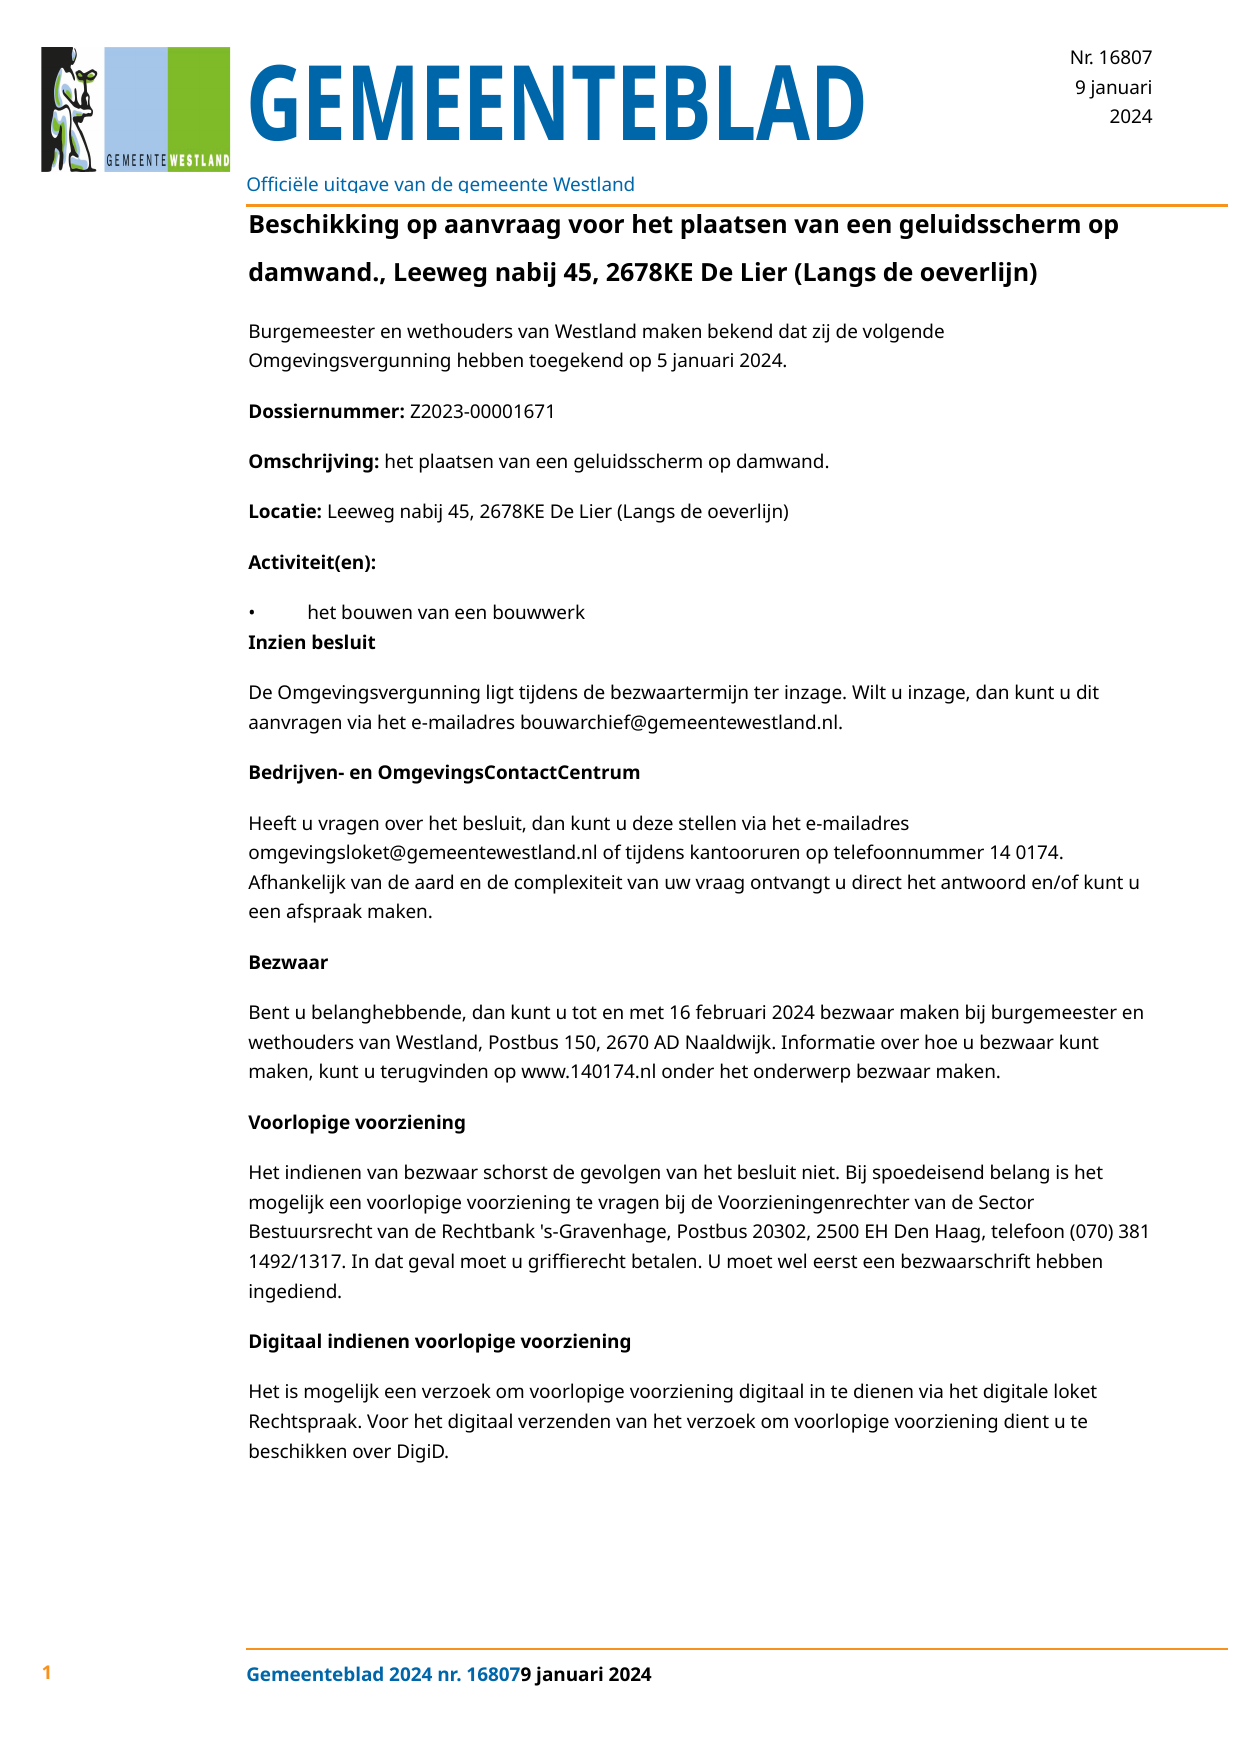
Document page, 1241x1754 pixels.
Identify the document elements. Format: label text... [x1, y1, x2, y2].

text Voorlopige voorziening [248, 1109, 1152, 1135]
text Het is mogelijk een verzoek om voorlopige voorziening digitaal in te dienen via het digitale loket Rechtspraak. Voor het digitaal verzenden van het verzoek om voorlopige voorziening dient u te beschikken over DigiD. [248, 1379, 1152, 1464]
text Heeft u vragen over het besluit, dan kunt u deze stellen via het e-mailadres omgevingsloket@gemeentewestland.nl of tijdens kantooruren op telefoonnummer 14 0174. Afhankelijk van de aard en de complexiteit van uw vraag ontvangt u direct het antwoord en/of kunt u een afspraak maken. [248, 810, 1152, 924]
text Locatie: Leeweg nabij 45, 2678KE De Lier (Langs de oeverlijn) [248, 499, 1152, 524]
text Beschikking op aanvraag voor het plaatsen van een geluidsscherm op damwand., Leeweg nabij 45, 2678KE De Lier (Langs de oeverlijn) [248, 207, 1152, 288]
text Burgemeester en wethouders van Westland maken bekend dat zij de volgende Omgevingsvergunning hebben toegekend op 5 januari 2024. [248, 318, 1152, 373]
text Activiteit(en): [248, 549, 1152, 575]
text Digitaal indienen voorlopige voorziening [248, 1328, 1152, 1354]
text Inzien besluit [248, 629, 1152, 655]
text De Omgevingsvergunning ligt tijdens de bezwaartermijn ter inzage. Wilt u inzage, dan kunt u dit aanvragen via het e-mailadres bouwarchief@gemeentewestland.nl. [248, 679, 1152, 735]
list het bouwen van een bouwwerk [248, 599, 1152, 625]
text Bent u belanghebbende, dan kunt u tot en met 16 februari 2024 bezwaar maken bij burgemeester en wethouders van Westland, Postbus 150, 2670 AD Naaldwijk. Informatie over hoe u bezwaar kunt maken, kunt u terugvinden op www.140174.nl onder het onderwerp bezwaar maken. [248, 999, 1152, 1084]
text Bezwaar [248, 949, 1152, 975]
text Dossiernummer: Z2023-00001671 [248, 398, 1152, 424]
text Het indienen van bezwaar schorst de gevolgen van het besluit niet. Bij spoedeisend belang is het mogelijk een voorlopige voorziening te vragen bij de Voorzieningenrechter van de Sector Bestuursrecht van de Rechtbank 's-Gravenhage, Postbus 20302, 2500 EH Den Haag, telefoon (070) 381 1492/1317. In dat geval moet u griffierecht betalen. U moet wel eerst een bezwaarschrift hebben ingediend. [248, 1159, 1152, 1304]
text Omschrijving: het plaatsen van een geluidsscherm op damwand. [248, 448, 1152, 474]
picture [41, 47, 231, 172]
text Bedrijven- en OmgevingsContactCentrum [248, 759, 1152, 785]
